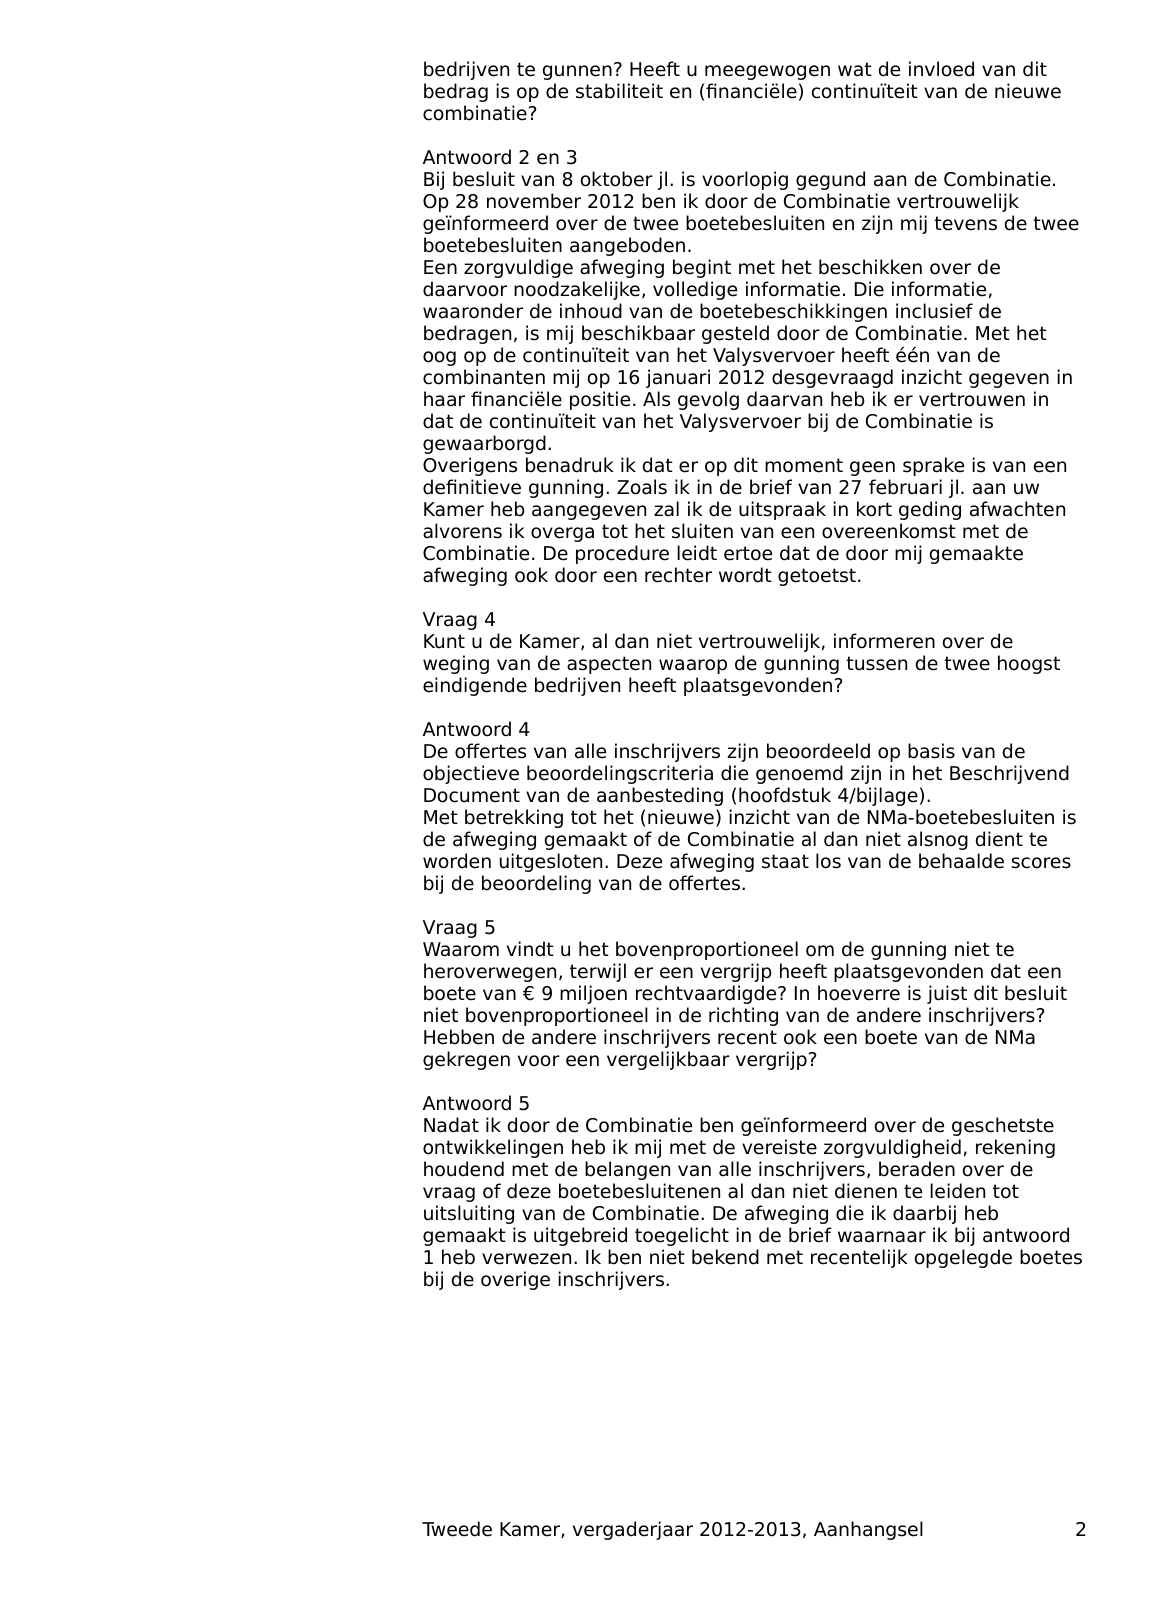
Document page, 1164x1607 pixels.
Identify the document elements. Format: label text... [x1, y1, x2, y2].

text Vraag 4 [422, 609, 1087, 631]
text De offertes van alle inschrijvers zijn beoordeeld op basis van de objectieve beoordelingscriteria die genoemd zijn in het Beschrijvend Document van de aanbesteding (hoofdstuk 4/bijlage). [422, 741, 1087, 807]
text Antwoord 2 en 3 [422, 147, 1087, 169]
text Antwoord 4 [422, 719, 1087, 741]
text Antwoord 5 [422, 1093, 1087, 1115]
text Bij besluit van 8 oktober jl. is voorlopig gegund aan de Combinatie. Op 28 november 2012 ben ik door de Combinatie vertrouwelijk geïnformeerd over de twee boetebesluiten en zijn mij tevens de twee boetebesluiten aangeboden. [422, 169, 1087, 257]
text Nadat ik door de Combinatie ben geïnformeerd over de geschetste ontwikkelingen heb ik mij met de vereiste zorgvuldigheid, rekening houdend met de belangen van alle inschrijvers, beraden over de vraag of deze boetebesluitenen al dan niet dienen te leiden tot uitsluiting van de Combinatie. De afweging die ik daarbij heb gemaakt is uitgebreid toegelicht in de brief waarnaar ik bij antwoord 1 heb verwezen. Ik ben niet bekend met recentelijk opgelegde boetes bij de overige inschrijvers. [422, 1115, 1087, 1291]
text Waarom vindt u het bovenproportioneel om de gunning niet te heroverwegen, terwijl er een vergrijp heeft plaatsgevonden dat een boete van € 9 miljoen rechtvaardigde? In hoeverre is juist dit besluit niet bovenproportioneel in de richting van de andere inschrijvers? Hebben de andere inschrijvers recent ook een boete van de NMa gekregen voor een vergelijkbaar vergrijp? [422, 939, 1087, 1071]
text Kunt u de Kamer, al dan niet vertrouwelijk, informeren over de weging van de aspecten waarop de gunning tussen de twee hoogst eindigende bedrijven heeft plaatsgevonden? [422, 631, 1087, 697]
text bedrijven te gunnen? Heeft u meegewogen wat de invloed van dit bedrag is op de stabiliteit en (financiële) continuïteit van de nieuwe combinatie? [422, 59, 1087, 125]
text Vraag 5 [422, 917, 1087, 939]
text Overigens benadruk ik dat er op dit moment geen sprake is van een definitieve gunning. Zoals ik in de brief van 27 februari jl. aan uw Kamer heb aangegeven zal ik de uitspraak in kort geding afwachten alvorens ik overga tot het sluiten van een overeenkomst met de Combinatie. De procedure leidt ertoe dat de door mij gemaakte afweging ook door een rechter wordt getoetst. [422, 455, 1087, 587]
text Een zorgvuldige afweging begint met het beschikken over de daarvoor noodzakelijke, volledige informatie. Die informatie, waaronder de inhoud van de boetebeschikkingen inclusief de bedragen, is mij beschikbaar gesteld door de Combinatie. Met het oog op de continuïteit van het Valysvervoer heeft één van de combinanten mij op 16 januari 2012 desgevraagd inzicht gegeven in haar financiële positie. Als gevolg daarvan heb ik er vertrouwen in dat de continuïteit van het Valysvervoer bij de Combinatie is gewaarborgd. [422, 257, 1087, 455]
text Met betrekking tot het (nieuwe) inzicht van de NMa-boetebesluiten is de afweging gemaakt of de Combinatie al dan niet alsnog dient te worden uitgesloten. Deze afweging staat los van de behaalde scores bij de beoordeling van de offertes. [422, 807, 1087, 895]
